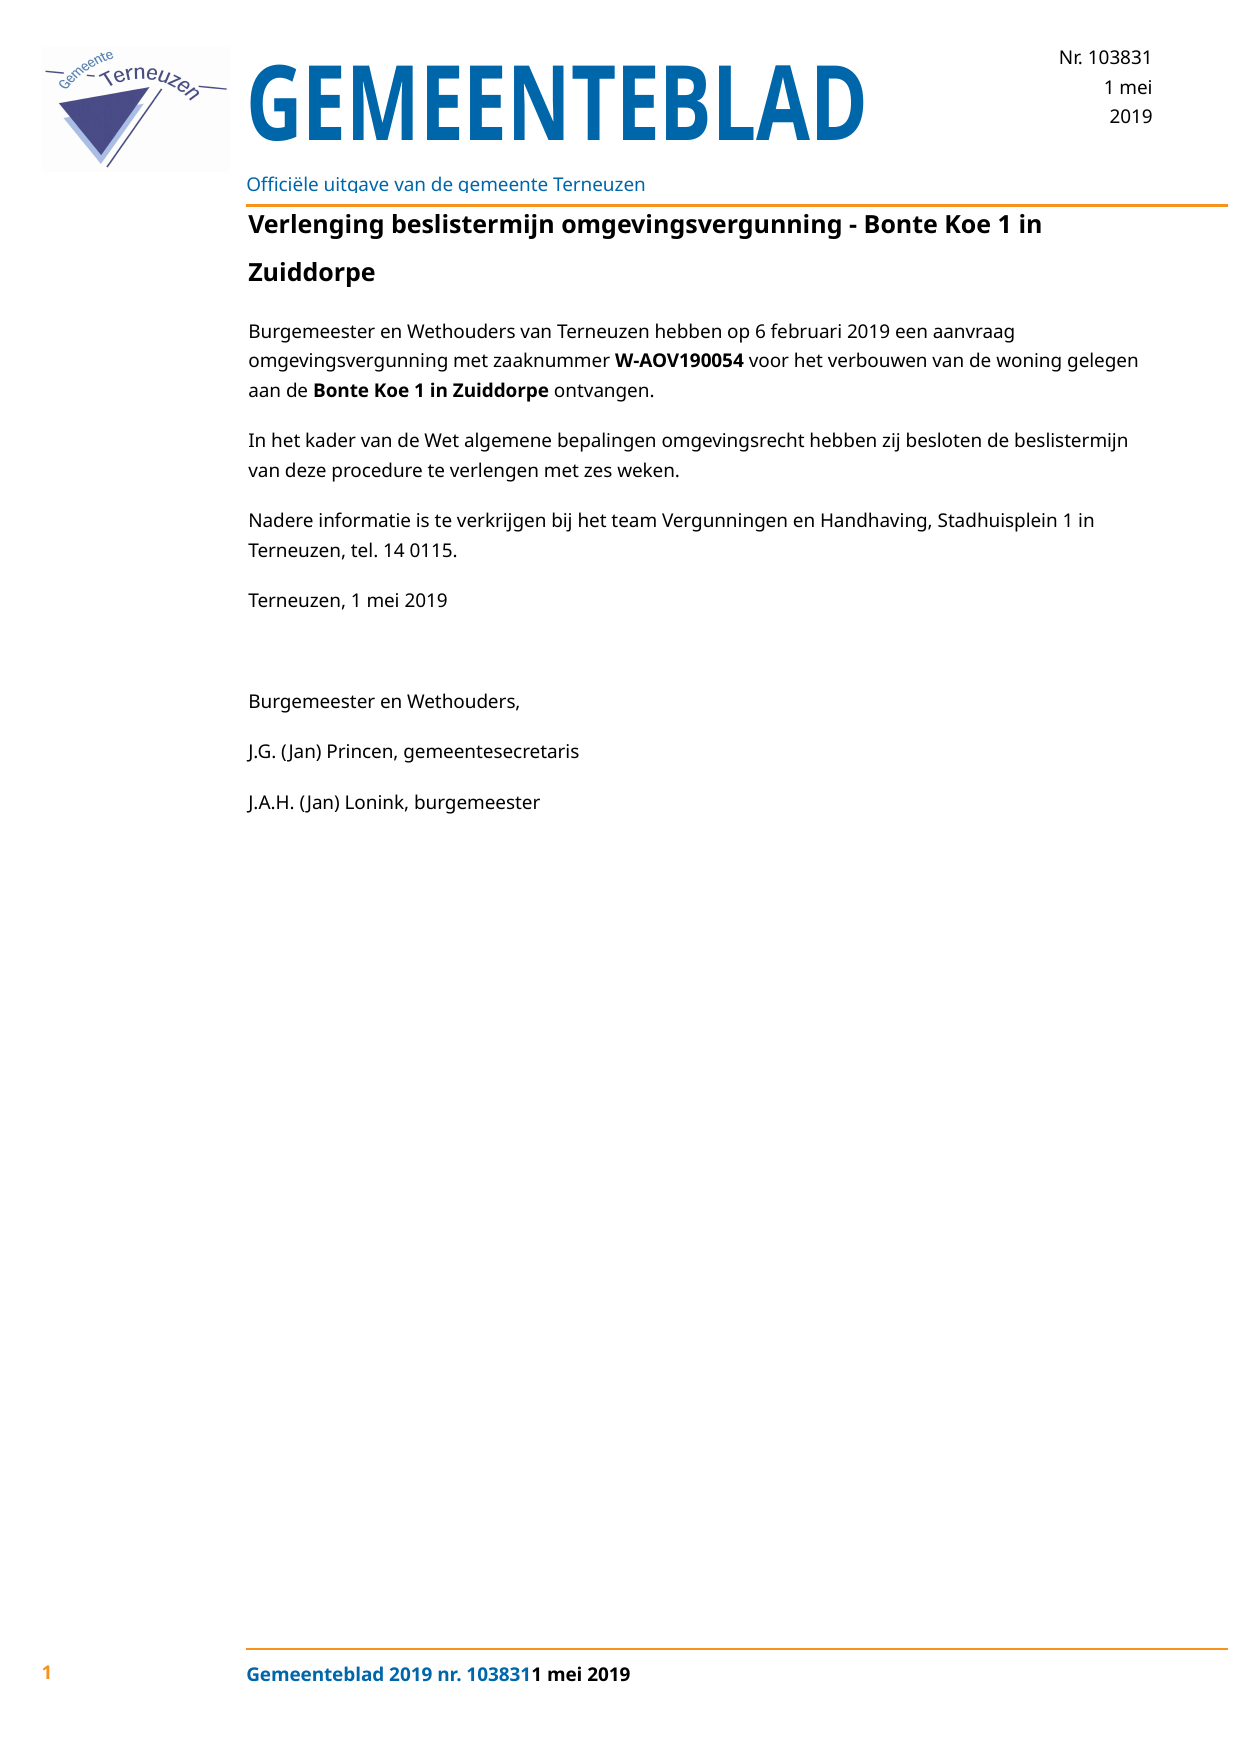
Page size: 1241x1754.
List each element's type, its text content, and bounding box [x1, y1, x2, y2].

text Burgemeester en Wethouders, [248, 688, 1152, 714]
text Verlenging beslistermijn omgevingsvergunning - Bonte Koe 1 in Zuiddorpe [248, 207, 1152, 288]
text J.A.H. (Jan) Lonink, burgemeester [248, 789, 1152, 815]
text J.G. (Jan) Princen, gemeentesecretaris [248, 739, 1152, 764]
text Burgemeester en Wethouders van Terneuzen hebben op 6 februari 2019 een aanvraag omgevingsvergunning met zaaknummer W-AOV190054 voor het verbouwen van de woning gelegen aan de Bonte Koe 1 in Zuiddorpe ontvangen. [248, 318, 1152, 403]
text Nadere informatie is te verkrijgen bij het team Vergunningen en Handhaving, Stadhuisplein 1 in Terneuzen, tel. 14 0115. [248, 507, 1152, 563]
text In het kader van de Wet algemene bepalingen omgevingsrecht hebben zij besloten de beslistermijn van deze procedure te verlengen met zes weken. [248, 427, 1152, 483]
picture [41, 47, 231, 172]
text Terneuzen, 1 mei 2019 [248, 587, 1152, 613]
